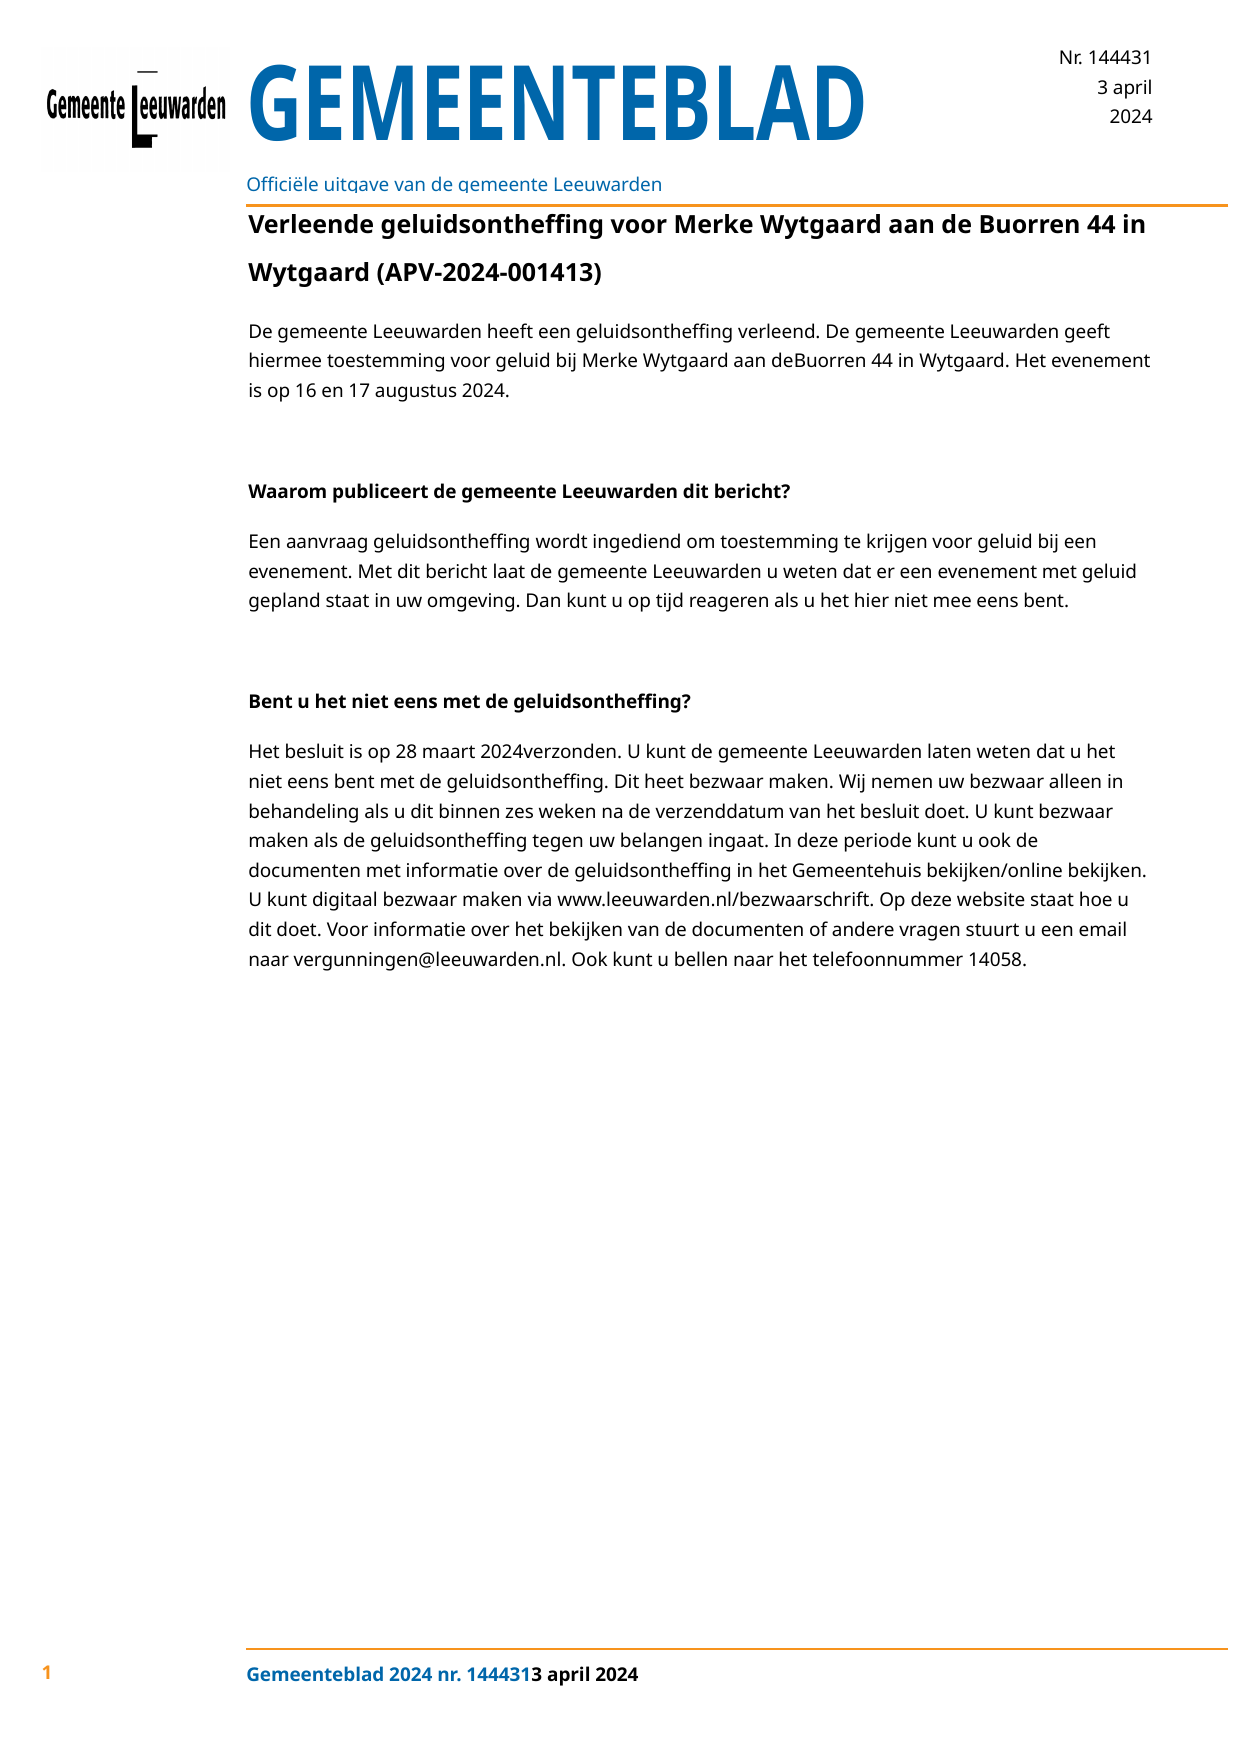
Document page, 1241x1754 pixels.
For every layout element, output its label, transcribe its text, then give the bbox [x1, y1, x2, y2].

text Het besluit is op 28 maart 2024verzonden. U kunt de gemeente Leeuwarden laten weten dat u het niet eens bent met de geluidsontheffing. Dit heet bezwaar maken. Wij nemen uw bezwaar alleen in behandeling als u dit binnen zes weken na de verzenddatum van het besluit doet. U kunt bezwaar maken als de geluidsontheffing tegen uw belangen ingaat. In deze periode kunt u ook de documenten met informatie over de geluidsontheffing in het Gemeentehuis bekijken/online bekijken. U kunt digitaal bezwaar maken via www.leeuwarden.nl/bezwaarschrift. Op deze website staat hoe u dit doet. Voor informatie over het bekijken van de documenten of andere vragen stuurt u een email naar vergunningen@leeuwarden.nl. Ook kunt u bellen naar het telefoonnummer 14058. [248, 739, 1152, 972]
text Bent u het niet eens met de geluidsontheffing? [248, 688, 1152, 714]
text De gemeente Leeuwarden heeft een geluidsontheffing verleend. De gemeente Leeuwarden geeft hiermee toestemming voor geluid bij Merke Wytgaard aan deBuorren 44 in Wytgaard. Het evenement is op 16 en 17 augustus 2024. [248, 318, 1152, 403]
text Waarom publiceert de gemeente Leeuwarden dit bericht? [248, 478, 1152, 504]
picture [41, 47, 231, 172]
text Een aanvraag geluidsontheffing wordt ingediend om toestemming te krijgen voor geluid bij een evenement. Met dit bericht laat de gemeente Leeuwarden u weten dat er een evenement met geluid gepland staat in uw omgeving. Dan kunt u op tijd reageren als u het hier niet mee eens bent. [248, 528, 1152, 613]
text Verleende geluidsontheffing voor Merke Wytgaard aan de Buorren 44 in Wytgaard (APV-2024-001413) [248, 207, 1152, 288]
